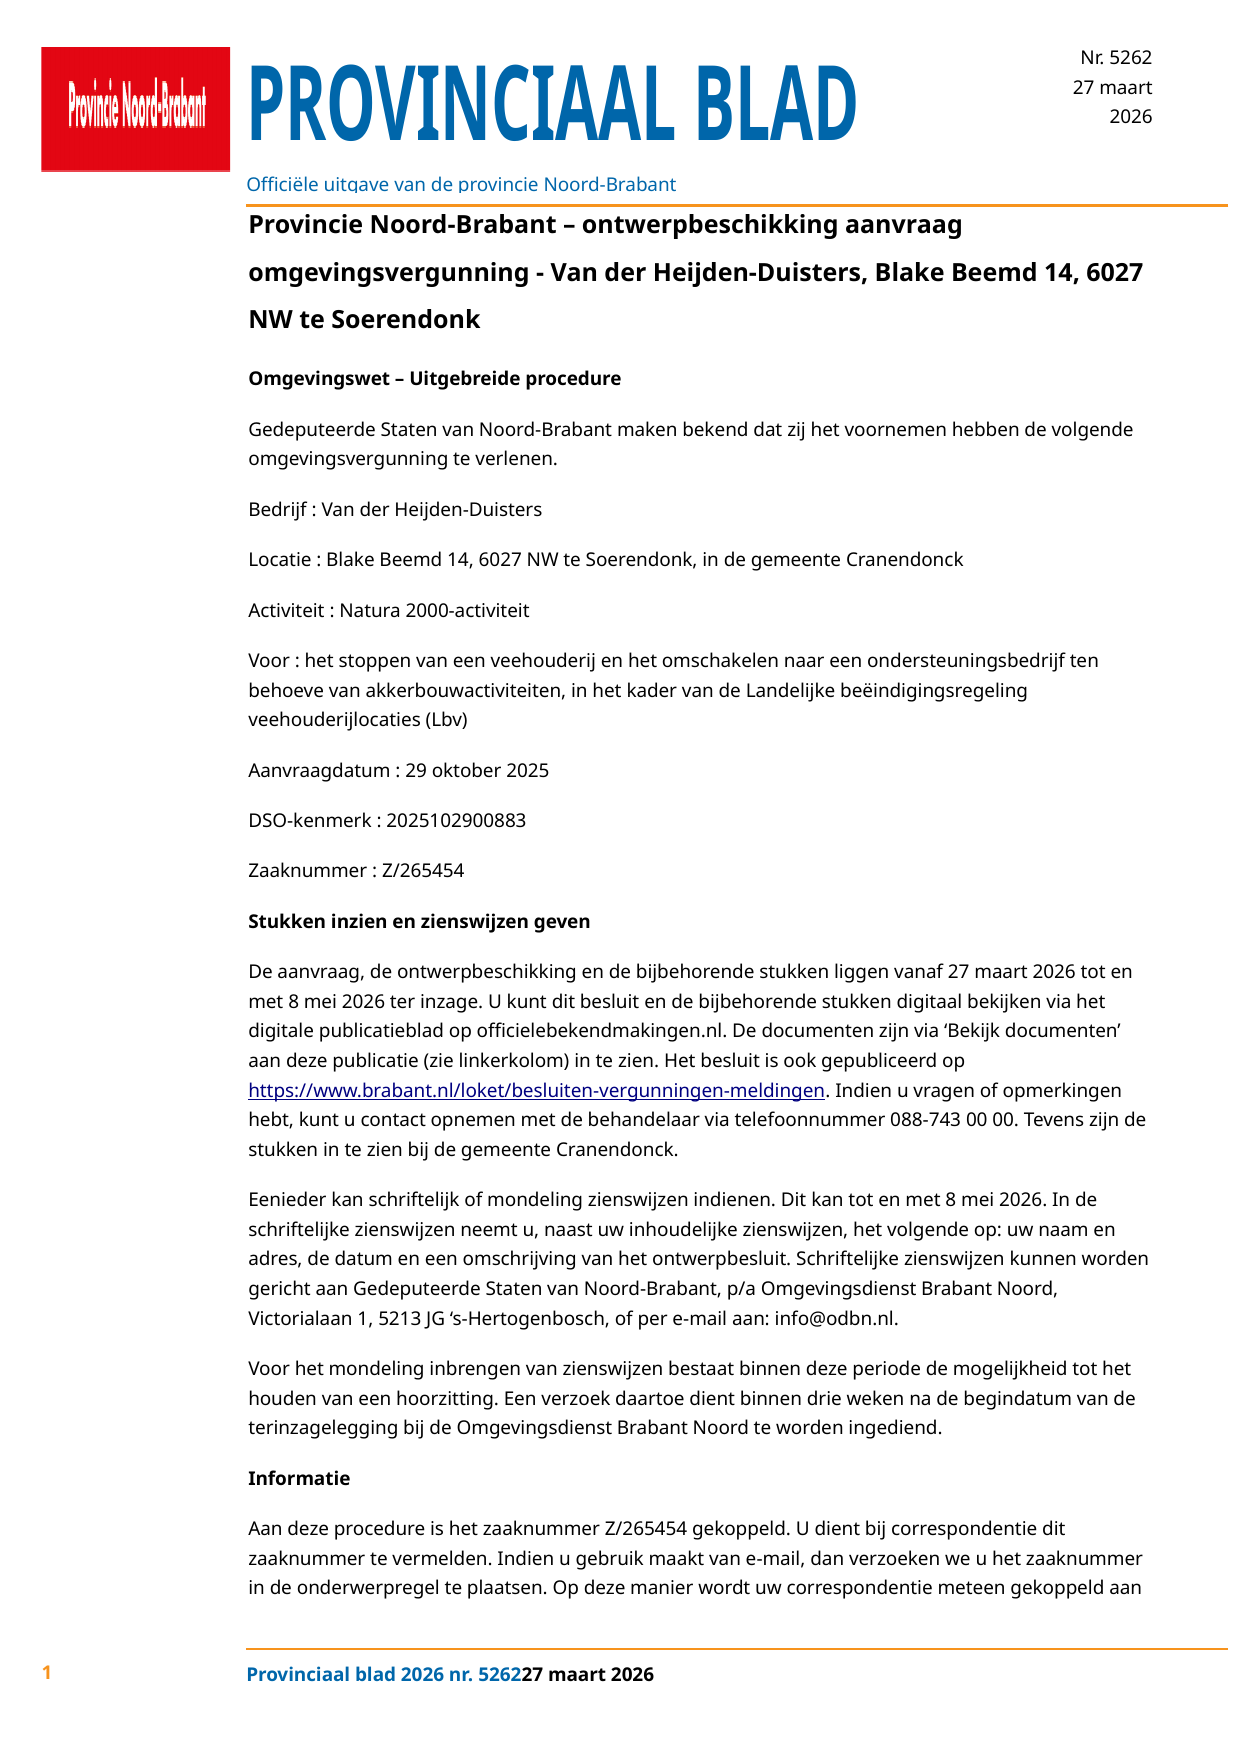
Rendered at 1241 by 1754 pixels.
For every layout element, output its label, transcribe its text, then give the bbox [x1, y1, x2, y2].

picture [41, 47, 231, 172]
text Aan deze procedure is het zaaknummer Z/265454 gekoppeld. U dient bij correspondentie dit zaaknummer te vermelden. Indien u gebruik maakt van e-mail, dan verzoeken we u het zaaknummer in de onderwerpregel te plaatsen. Op deze manier wordt uw correspondentie meteen gekoppeld aan [248, 1515, 1152, 1600]
text Aanvraagdatum : 29 oktober 2025 [248, 757, 1152, 782]
text Bedrijf : Van der Heijden-Duisters [248, 496, 1152, 522]
text Zaaknummer : Z/265454 [248, 858, 1152, 883]
text Voor : het stoppen van een veehouderij en het omschakelen naar een ondersteuningsbedrijf ten behoeve van akkerbouwactiviteiten, in het kader van de Landelijke beëindigingsregeling veehouderijlocaties (Lbv) [248, 647, 1152, 732]
text Gedeputeerde Staten van Noord-Brabant maken bekend dat zij het voornemen hebben de volgende omgevingsvergunning te verlenen. [248, 416, 1152, 471]
text Eenieder kan schriftelijk of mondeling zienswijzen indienen. Dit kan tot en met 8 mei 2026. In de schriftelijke zienswijzen neemt u, naast uw inhoudelijke zienswijzen, het volgende op: uw naam en adres, de datum en een omschrijving van het ontwerpbesluit. Schriftelijke zienswijzen kunnen worden gericht aan Gedeputeerde Staten van Noord-Brabant, p/a Omgevingsdienst Brabant Noord, Victorialaan 1, 5213 JG ‘s-Hertogenbosch, of per e-mail aan: info@odbn.nl. [248, 1186, 1152, 1330]
text DSO-kenmerk : 2025102900883 [248, 807, 1152, 833]
text Informatie [248, 1465, 1152, 1490]
text Stukken inzien en zienswijzen geven [248, 908, 1152, 934]
text Locatie : Blake Beemd 14, 6027 NW te Soerendonk, in de gemeente Cranendonck [248, 546, 1152, 572]
text Omgevingswet – Uitgebreide procedure [248, 366, 1152, 391]
text Voor het mondeling inbrengen van zienswijzen bestaat binnen deze periode de mogelijkheid tot het houden van een hoorzitting. Een verzoek daartoe dient binnen drie weken na de begindatum van de terinzagelegging bij de Omgevingsdienst Brabant Noord te worden ingediend. [248, 1355, 1152, 1440]
text Provincie Noord-Brabant – ontwerpbeschikking aanvraag omgevingsvergunning - Van der Heijden-Duisters, Blake Beemd 14, 6027 NW te Soerendonk [248, 207, 1152, 336]
text De aanvraag, de ontwerpbeschikking en de bijbehorende stukken liggen vanaf 27 maart 2026 tot en met 8 mei 2026 ter inzage. U kunt dit besluit en de bijbehorende stukken digitaal bekijken via het digitale publicatieblad op officielebekendmakingen.nl. De documenten zijn via ‘Bekijk documenten’ aan deze publicatie (zie linkerkolom) in te zien. Het besluit is ook gepubliceerd op https://www.brabant.nl/loket/besluiten-vergunningen-meldingen. Indien u vragen of opmerkingen hebt, kunt u contact opnemen met de behandelaar via telefoonnummer 088-743 00 00. Tevens zijn de stukken in te zien bij de gemeente Cranendonck. [248, 958, 1152, 1162]
text Activiteit : Natura 2000-activiteit [248, 597, 1152, 622]
